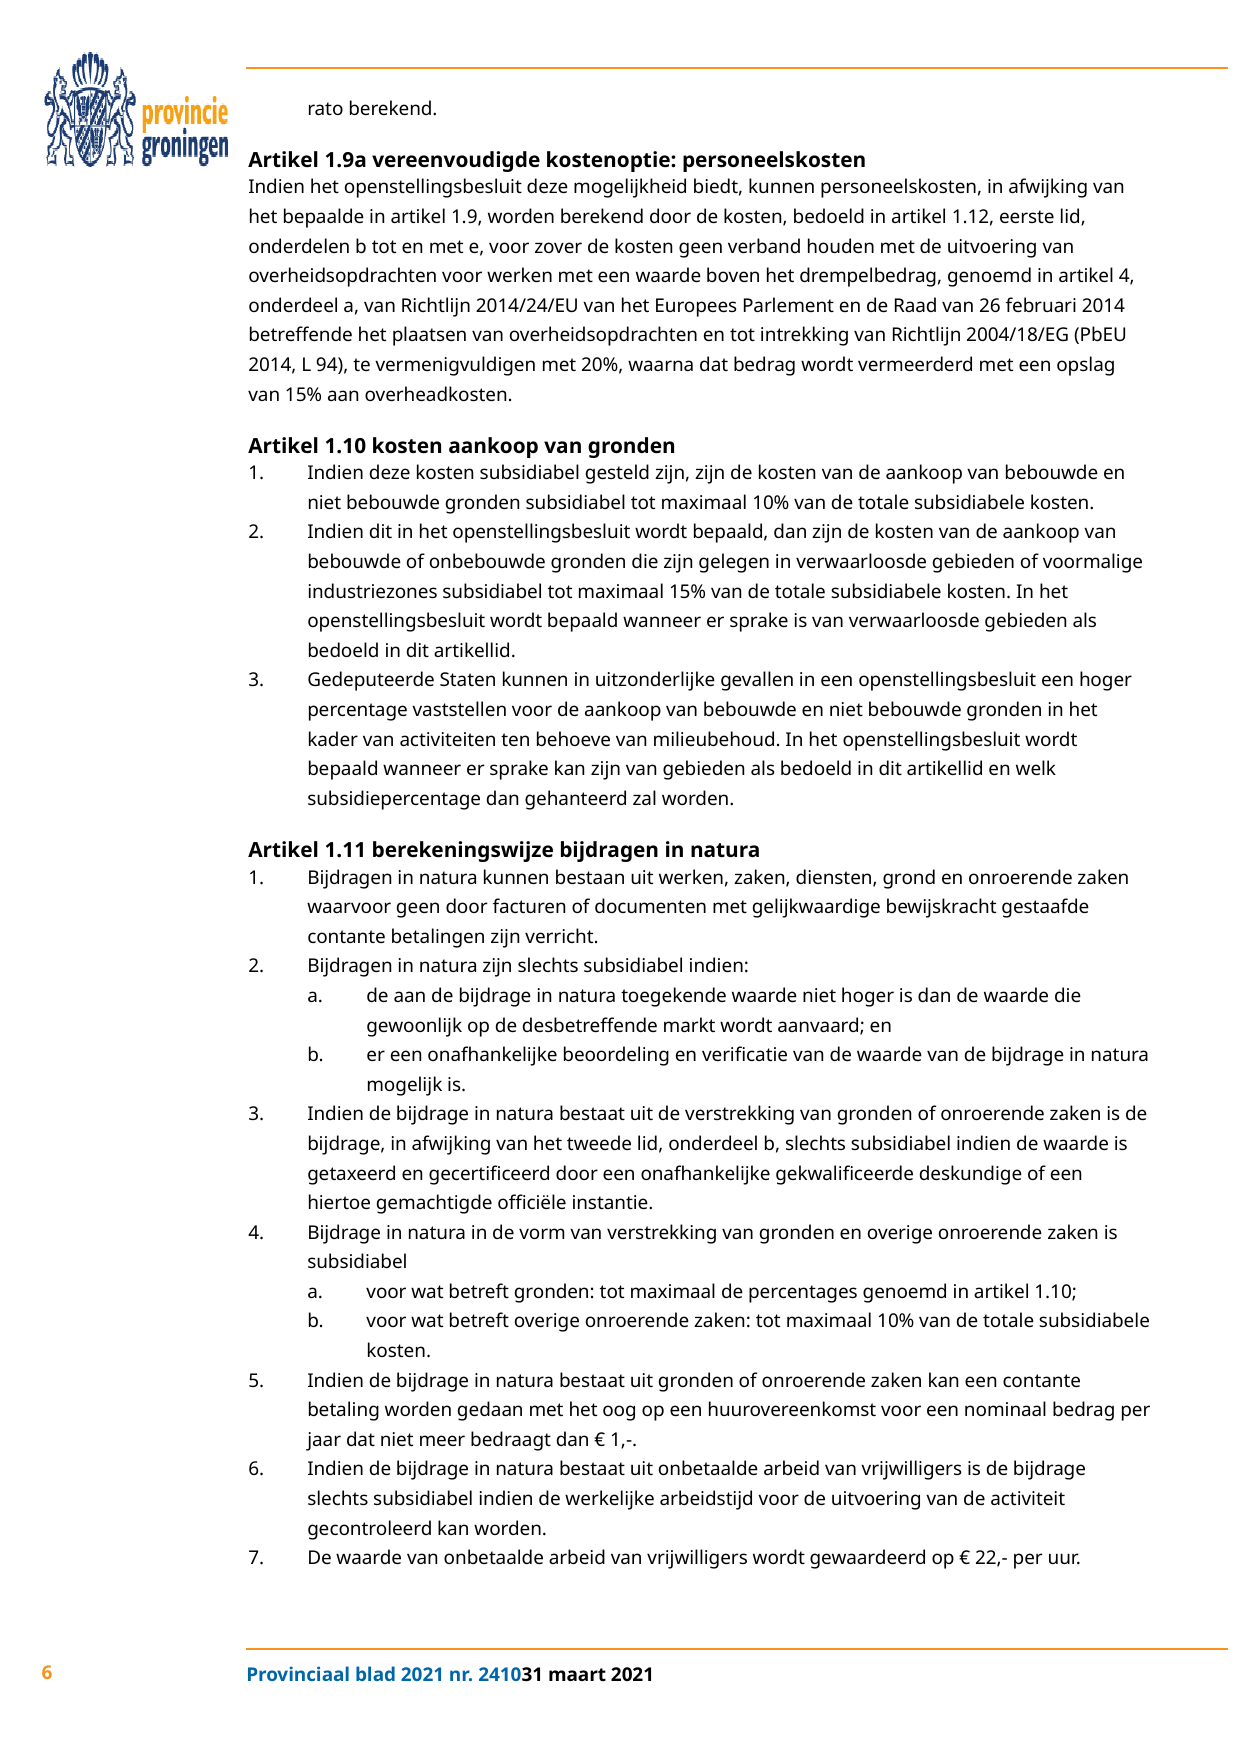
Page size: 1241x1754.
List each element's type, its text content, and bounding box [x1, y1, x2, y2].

list Bijdrage in natura in de vorm van verstrekking van gronden en overige onroerende zaken is subsidiabel [248, 1219, 1152, 1274]
list voor wat betreft overige onroerende zaken: tot maximaal 10% van de totale subsidiabele kosten. [307, 1308, 1152, 1363]
picture [41, 47, 231, 172]
list Indien dit in het openstellingsbesluit wordt bepaald, dan zijn de kosten van de aankoop van bebouwde of onbebouwde gronden die zijn gelegen in verwaarloosde gebieden of voormalige industriezones subsidiabel tot maximaal 15% van de totale subsidiabele kosten. In het openstellingsbesluit wordt bepaald wanneer er sprake is van verwaarloosde gebieden als bedoeld in dit artikellid. [248, 519, 1152, 663]
list Indien de bijdrage in natura bestaat uit de verstrekking van gronden of onroerende zaken is de bijdrage, in afwijking van het tweede lid, onderdeel b, slechts subsidiabel indien de waarde is getaxeerd en gecertificeerd door een onafhankelijke gekwalificeerde deskundige of een hiertoe gemachtigde officiële instantie. [248, 1101, 1152, 1215]
list voor wat betreft gronden: tot maximaal de percentages genoemd in artikel 1.10; [307, 1278, 1152, 1304]
text Indien het openstellingsbesluit deze mogelijkheid biedt, kunnen personeelskosten, in afwijking van het bepaalde in artikel 1.9, worden berekend door de kosten, bedoeld in artikel 1.12, eerste lid, onderdelen b tot en met e, voor zover de kosten geen verband houden met de uitvoering van overheidsopdrachten voor werken met een waarde boven het drempelbedrag, genoemd in artikel 4, onderdeel a, van Richtlijn 2014/24/EU van het Europees Parlement en de Raad van 26 februari 2014 betreffende het plaatsen van overheidsopdrachten en tot intrekking van Richtlijn 2004/18/EG (PbEU 2014, L 94), te vermenigvuldigen met 20%, waarna dat bedrag wordt vermeerderd met een opslag van 15% aan overheadkosten. [248, 174, 1152, 406]
list Indien de bijdrage in natura bestaat uit onbetaalde arbeid van vrijwilligers is de bijdrage slechts subsidiabel indien de werkelijke arbeidstijd voor de uitvoering van de activiteit gecontroleerd kan worden. [248, 1456, 1152, 1540]
list de aan de bijdrage in natura toegekende waarde niet hoger is dan de waarde die gewoonlijk op de desbetreffende markt wordt aanvaard; en [307, 982, 1152, 1037]
list er een onafhankelijke beoordeling en verificatie van de waarde van de bijdrage in natura mogelijk is. [307, 1041, 1152, 1097]
list Bijdragen in natura kunnen bestaan uit werken, zaken, diensten, grond en onroerende zaken waarvoor geen door facturen of documenten met gelijkwaardige bewijskracht gestaafde contante betalingen zijn verricht. [248, 864, 1152, 949]
list Gedeputeerde Staten kunnen in uitzonderlijke gevallen in een openstellingsbesluit een hoger percentage vaststellen voor de aankoop van bebouwde en niet bebouwde gronden in het kader van activiteiten ten behoeve van milieubehoud. In het openstellingsbesluit wordt bepaald wanneer er sprake kan zijn van gebieden als bedoeld in dit artikellid en welk subsidiepercentage dan gehanteerd zal worden. [248, 667, 1152, 811]
list rato berekend. [248, 95, 1152, 121]
list De waarde van onbetaalde arbeid van vrijwilligers wordt gewaardeerd op € 22,- per uur. [248, 1544, 1152, 1570]
text Artikel 1.9a vereenvoudigde kostenoptie: personeelskosten [248, 145, 1152, 174]
list Indien de bijdrage in natura bestaat uit gronden of onroerende zaken kan een contante betaling worden gedaan met het oog op een huurovereenkomst voor een nominaal bedrag per jaar dat niet meer bedraagt dan € 1,-. [248, 1367, 1152, 1452]
text Artikel 1.11 berekeningswijze bijdragen in natura [248, 835, 1152, 864]
list Indien deze kosten subsidiabel gesteld zijn, zijn de kosten van de aankoop van bebouwde en niet bebouwde gronden subsidiabel tot maximaal 10% van de totale subsidiabele kosten. [248, 459, 1152, 515]
list Bijdragen in natura zijn slechts subsidiabel indien: [248, 953, 1152, 978]
text Artikel 1.10 kosten aankoop van gronden [248, 431, 1152, 459]
